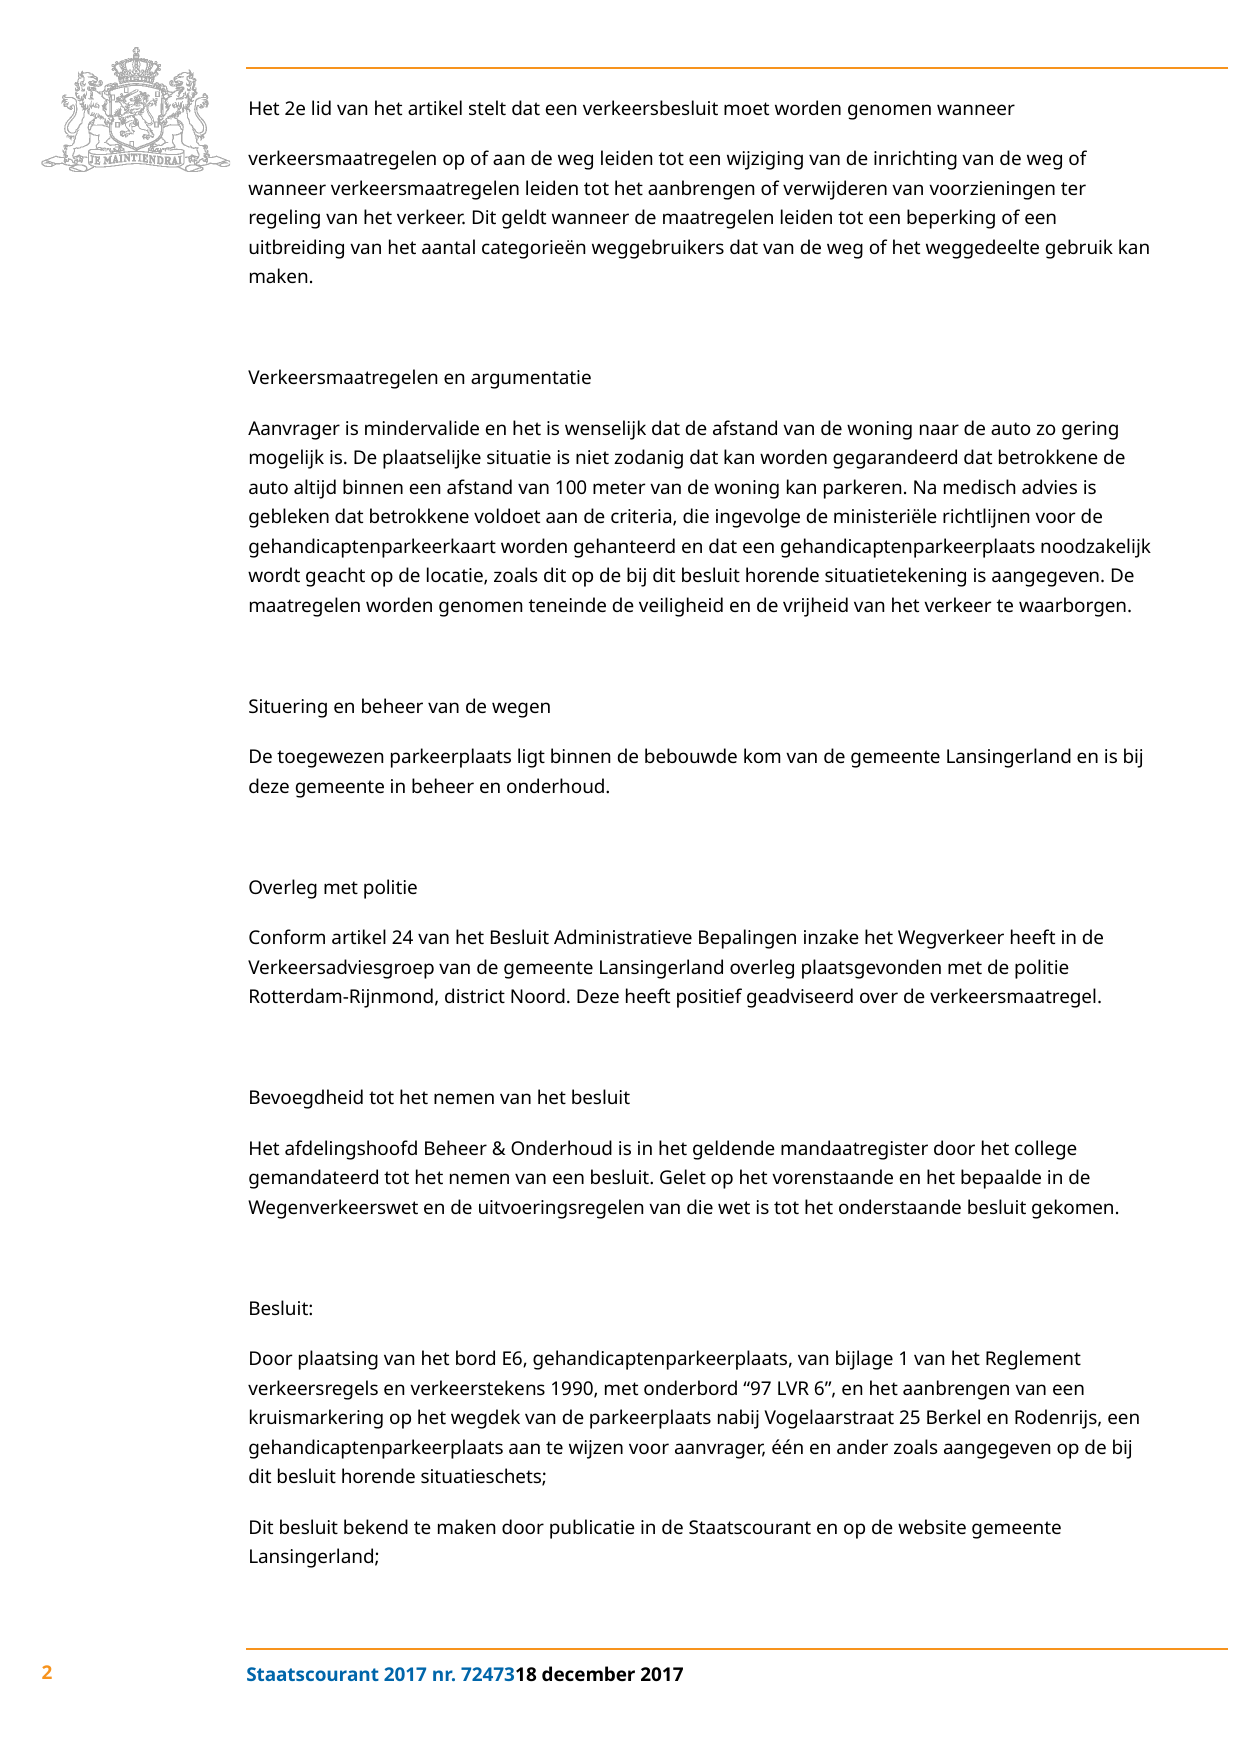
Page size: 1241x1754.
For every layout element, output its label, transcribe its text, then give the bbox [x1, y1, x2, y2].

text Conform artikel 24 van het Besluit Administratieve Bepalingen inzake het Wegverkeer heeft in de Verkeersadviesgroep van de gemeente Lansingerland overleg plaatsgevonden met de politie Rotterdam-Rijnmond, district Noord. Deze heeft positief geadviseerd over de verkeersmaatregel. [248, 924, 1152, 1009]
text Door plaatsing van het bord E6, gehandicaptenparkeerplaats, van bijlage 1 van het Reglement verkeersregels en verkeerstekens 1990, met onderbord “97 LVR 6”, en het aanbrengen van een kruismarkering op het wegdek van de parkeerplaats nabij Vogelaarstraat 25 Berkel en Rodenrijs, een gehandicaptenparkeerplaats aan te wijzen voor aanvrager, één en ander zoals aangegeven op de bij dit besluit horende situatieschets; [248, 1345, 1152, 1489]
text Het 2e lid van het artikel stelt dat een verkeersbesluit moet worden genomen wanneer [248, 95, 1152, 121]
text Bevoegdheid tot het nemen van het besluit [248, 1084, 1152, 1110]
text Situering en beheer van de wegen [248, 693, 1152, 719]
picture [41, 47, 231, 172]
text Overleg met politie [248, 874, 1152, 900]
text Dit besluit bekend te maken door publicatie in de Staatscourant en op de website gemeente Lansingerland; [248, 1514, 1152, 1569]
text Aanvrager is mindervalide en het is wenselijk dat de afstand van de woning naar de auto zo gering mogelijk is. De plaatselijke situatie is niet zodanig dat kan worden gegarandeerd dat betrokkene de auto altijd binnen een afstand van 100 meter van de woning kan parkeren. Na medisch advies is gebleken dat betrokkene voldoet aan de criteria, die ingevolge de ministeriële richtlijnen voor de gehandicaptenparkeerkaart worden gehanteerd en dat een gehandicaptenparkeerplaats noodzakelijk wordt geacht op de locatie, zoals dit op de bij dit besluit horende situatietekening is aangegeven. De maatregelen worden genomen teneinde de veiligheid en de vrijheid van het verkeer te waarborgen. [248, 415, 1152, 618]
text De toegewezen parkeerplaats ligt binnen de bebouwde kom van de gemeente Lansingerland en is bij deze gemeente in beheer en onderhoud. [248, 743, 1152, 799]
text Besluit: [248, 1295, 1152, 1321]
text Verkeersmaatregelen en argumentatie [248, 364, 1152, 390]
text Het afdelingshoofd Beheer & Onderhoud is in het geldende mandaatregister door het college gemandateerd tot het nemen van een besluit. Gelet op het vorenstaande en het bepaalde in de Wegenverkeerswet en de uitvoeringsregelen van die wet is tot het onderstaande besluit gekomen. [248, 1135, 1152, 1220]
text verkeersmaatregelen op of aan de weg leiden tot een wijziging van de inrichting van de weg of wanneer verkeersmaatregelen leiden tot het aanbrengen of verwijderen van voorzieningen ter regeling van het verkeer. Dit geldt wanneer de maatregelen leiden tot een beperking of een uitbreiding van het aantal categorieën weggebruikers dat van de weg of het weggedeelte gebruik kan maken. [248, 145, 1152, 289]
